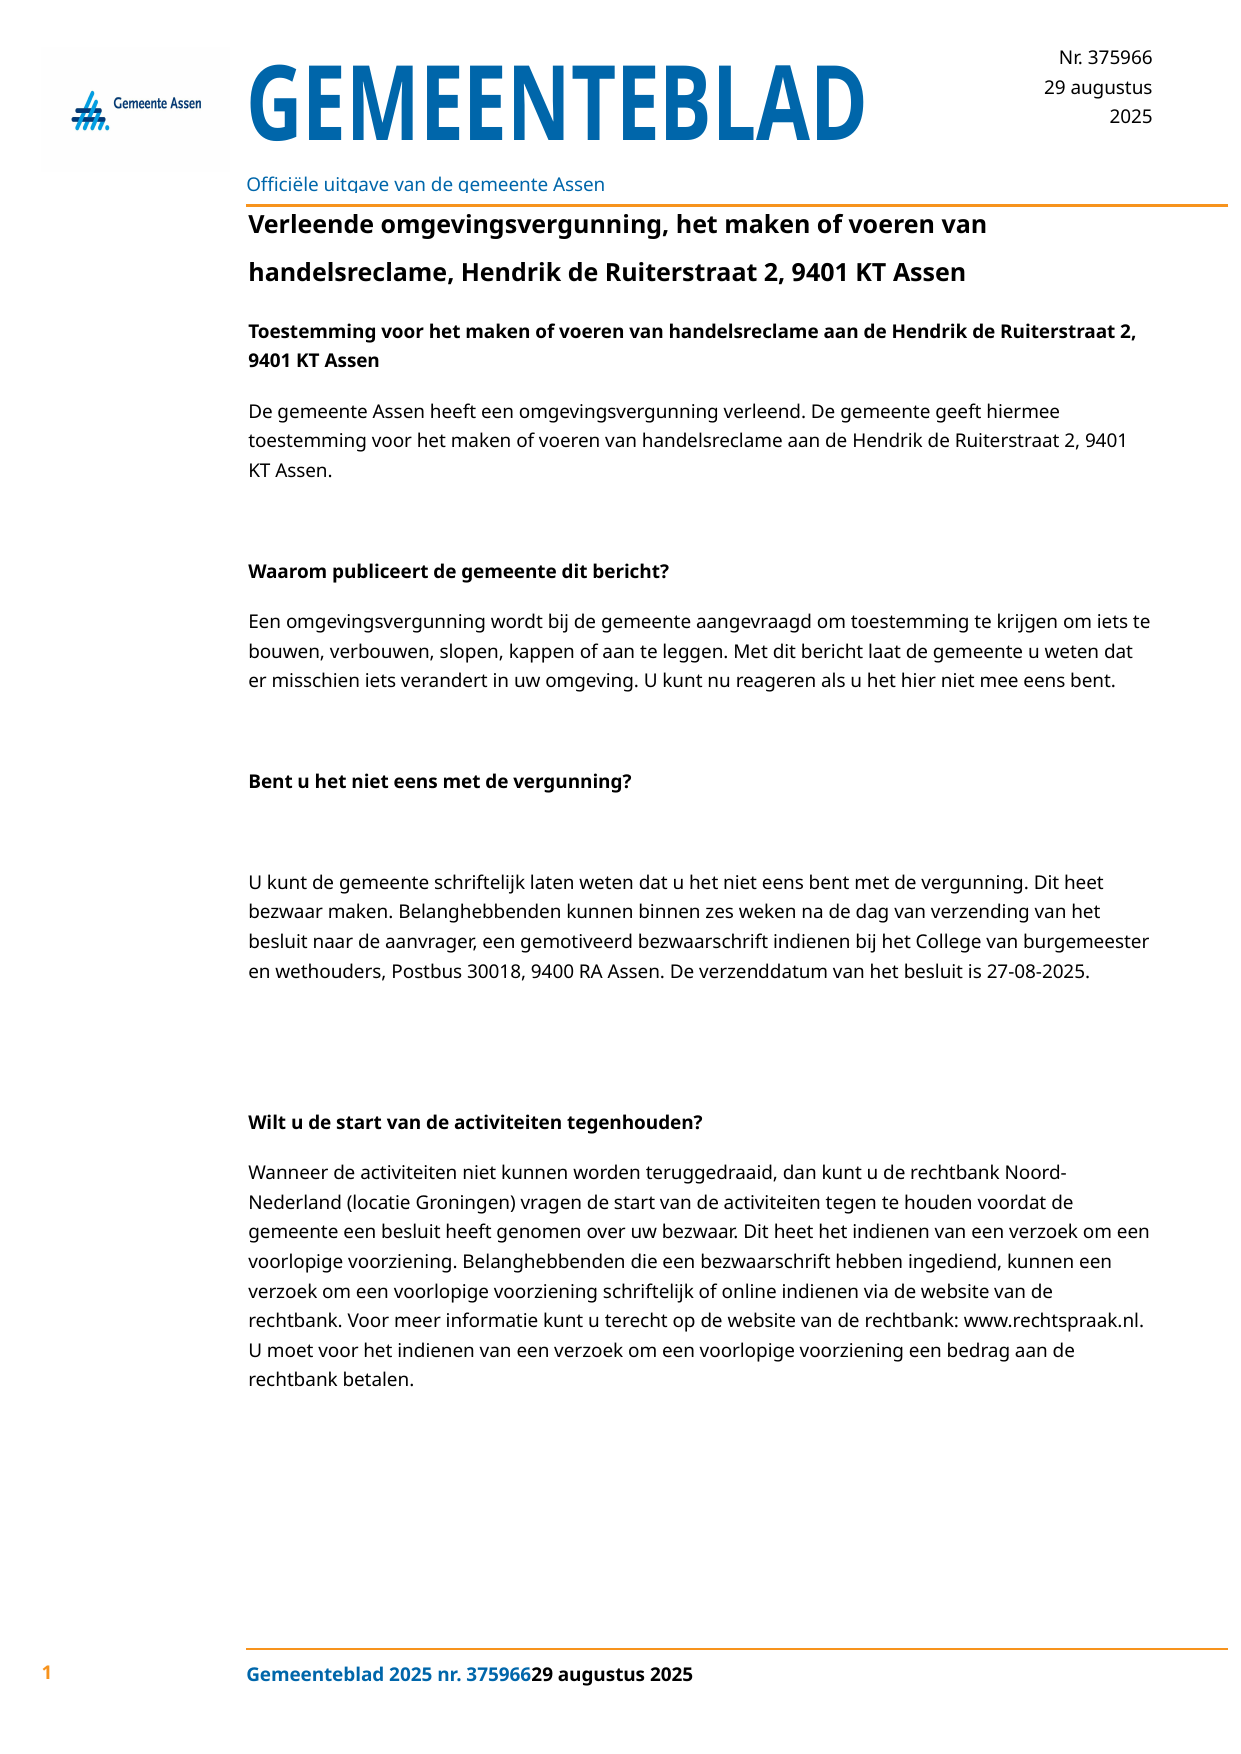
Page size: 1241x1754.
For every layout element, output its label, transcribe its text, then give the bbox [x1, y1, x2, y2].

text Wilt u de start van de activiteiten tegenhouden? [248, 1109, 1152, 1135]
text Een omgevingsvergunning wordt bij de gemeente aangevraagd om toestemming te krijgen om iets te bouwen, verbouwen, slopen, kappen of aan te leggen. Met dit bericht laat de gemeente u weten dat er misschien iets verandert in uw omgeving. U kunt nu reageren als u het hier niet mee eens bent. [248, 608, 1152, 693]
picture [41, 47, 231, 172]
text Waarom publiceert de gemeente dit bericht? [248, 558, 1152, 584]
text Toestemming voor het maken of voeren van handelsreclame aan de Hendrik de Ruiterstraat 2, 9401 KT Assen [248, 318, 1152, 373]
text De gemeente Assen heeft een omgevingsvergunning verleend. De gemeente geeft hiermee toestemming voor het maken of voeren van handelsreclame aan de Hendrik de Ruiterstraat 2, 9401 KT Assen. [248, 398, 1152, 483]
text Bent u het niet eens met de vergunning? [248, 768, 1152, 794]
text Verleende omgevingsvergunning, het maken of voeren van handelsreclame, Hendrik de Ruiterstraat 2, 9401 KT Assen [248, 207, 1152, 288]
text U kunt de gemeente schriftelijk laten weten dat u het niet eens bent met de vergunning. Dit heet bezwaar maken. Belanghebbenden kunnen binnen zes weken na de dag van verzending van het besluit naar de aanvrager, een gemotiveerd bezwaarschrift indienen bij het College van burgemeester en wethouders, Postbus 30018, 9400 RA Assen. De verzenddatum van het besluit is 27-08-2025. [248, 869, 1152, 984]
text Wanneer de activiteiten niet kunnen worden teruggedraaid, dan kunt u de rechtbank Noord-Nederland (locatie Groningen) vragen de start van de activiteiten tegen te houden voordat de gemeente een besluit heeft genomen over uw bezwaar. Dit heet het indienen van een verzoek om een voorlopige voorziening. Belanghebbenden die een bezwaarschrift hebben ingediend, kunnen een verzoek om een voorlopige voorziening schriftelijk of online indienen via de website van de rechtbank. Voor meer informatie kunt u terecht op de website van de rechtbank: www.rechtspraak.nl. U moet voor het indienen van een verzoek om een voorlopige voorziening een bedrag aan de rechtbank betalen. [248, 1159, 1152, 1392]
